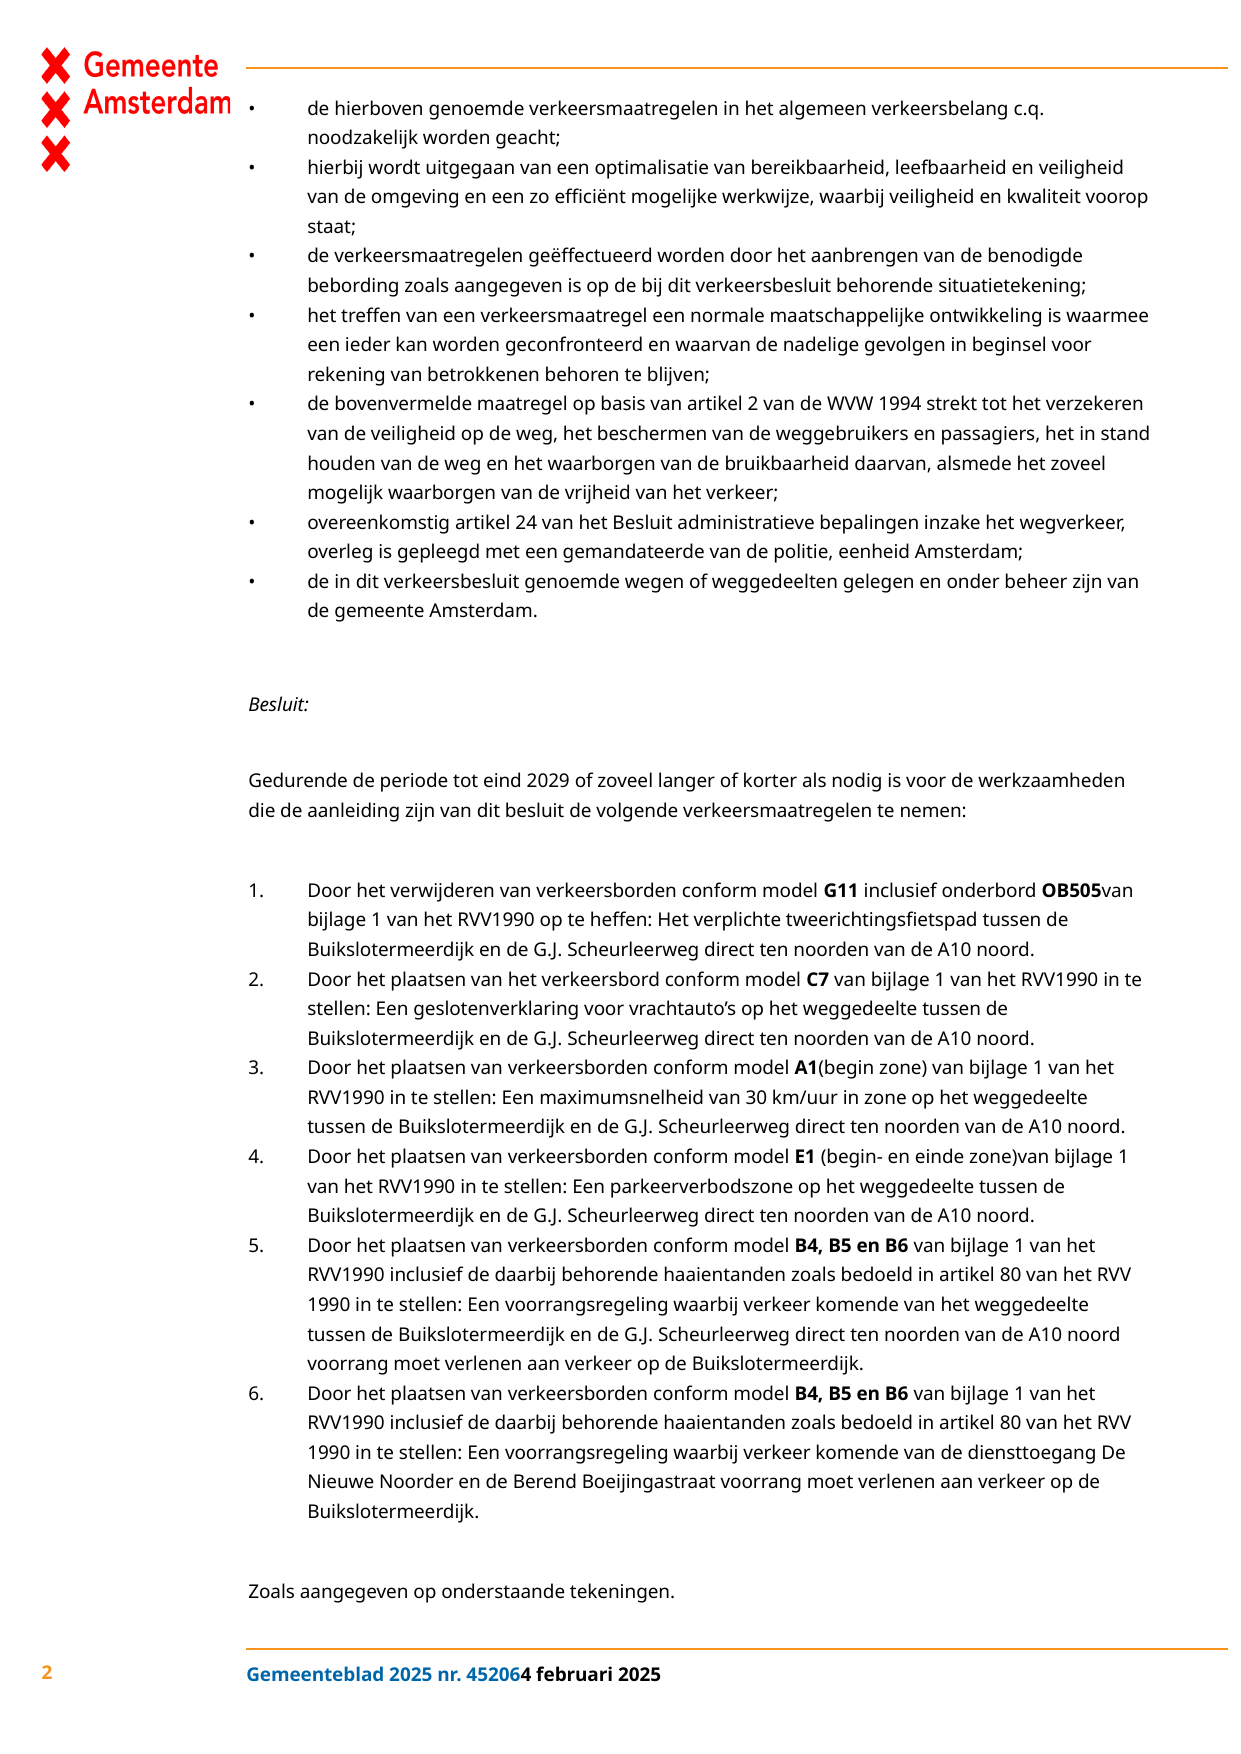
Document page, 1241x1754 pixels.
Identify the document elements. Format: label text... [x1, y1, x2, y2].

list Door het plaatsen van verkeersborden conform model A1(begin zone) van bijlage 1 van het RVV1990 in te stellen: Een maximumsnelheid van 30 km/uur in zone op het weggedeelte tussen de Buikslotermeerdijk en de G.J. Scheurleerweg direct ten noorden van de A10 noord. [248, 1054, 1152, 1139]
picture [41, 47, 231, 172]
list de in dit verkeersbesluit genoemde wegen of weggedeelten gelegen en onder beheer zijn van de gemeente Amsterdam. [248, 568, 1152, 623]
list Door het verwijderen van verkeersborden conform model G11 inclusief onderbord OB505van bijlage 1 van het RVV1990 op te heffen: Het verplichte tweerichtingsfietspad tussen de Buikslotermeerdijk en de G.J. Scheurleerweg direct ten noorden van de A10 noord. [248, 877, 1152, 962]
list Door het plaatsen van verkeersborden conform model E1 (begin- en einde zone)van bijlage 1 van het RVV1990 in te stellen: Een parkeerverbodszone op het weggedeelte tussen de Buikslotermeerdijk en de G.J. Scheurleerweg direct ten noorden van de A10 noord. [248, 1143, 1152, 1228]
list de verkeersmaatregelen geëffectueerd worden door het aanbrengen van de benodigde bebording zoals aangegeven is op de bij dit verkeersbesluit behorende situatietekening; [248, 243, 1152, 298]
list de hierboven genoemde verkeersmaatregelen in het algemeen verkeersbelang c.q. noodzakelijk worden geacht; [248, 95, 1152, 150]
list de bovenvermelde maatregel op basis van artikel 2 van de WVW 1994 strekt tot het verzekeren van de veiligheid op de weg, het beschermen van de weggebruikers en passagiers, het in stand houden van de weg en het waarborgen van de bruikbaarheid daarvan, alsmede het zoveel mogelijk waarborgen van de vrijheid van het verkeer; [248, 391, 1152, 505]
text Besluit: [248, 691, 1152, 717]
list Door het plaatsen van het verkeersbord conform model C7 van bijlage 1 van het RVV1990 in te stellen: Een geslotenverklaring voor vrachtauto’s op het weggedeelte tussen de Buikslotermeerdijk en de G.J. Scheurleerweg direct ten noorden van de A10 noord. [248, 966, 1152, 1051]
list Door het plaatsen van verkeersborden conform model B4, B5 en B6 van bijlage 1 van het RVV1990 inclusief de daarbij behorende haaientanden zoals bedoeld in artikel 80 van het RVV 1990 in te stellen: Een voorrangsregeling waarbij verkeer komende van de diensttoegang De Nieuwe Noorder en de Berend Boeijingastraat voorrang moet verlenen aan verkeer op de Buikslotermeerdijk. [248, 1380, 1152, 1524]
text Zoals aangegeven op onderstaande tekeningen. [248, 1578, 1152, 1604]
text Gedurende de periode tot eind 2029 of zoveel langer of korter als nodig is voor de werkzaamheden die de aanleiding zijn van dit besluit de volgende verkeersmaatregelen te nemen: [248, 767, 1152, 823]
list overeenkomstig artikel 24 van het Besluit administratieve bepalingen inzake het wegverkeer, overleg is gepleegd met een gemandateerde van de politie, eenheid Amsterdam; [248, 509, 1152, 564]
list het treffen van een verkeersmaatregel een normale maatschappelijke ontwikkeling is waarmee een ieder kan worden geconfronteerd en waarvan de nadelige gevolgen in beginsel voor rekening van betrokkenen behoren te blijven; [248, 302, 1152, 387]
list hierbij wordt uitgegaan van een optimalisatie van bereikbaarheid, leefbaarheid en veiligheid van de omgeving en een zo efficiënt mogelijke werkwijze, waarbij veiligheid en kwaliteit voorop staat; [248, 154, 1152, 239]
list Door het plaatsen van verkeersborden conform model B4, B5 en B6 van bijlage 1 van het RVV1990 inclusief de daarbij behorende haaientanden zoals bedoeld in artikel 80 van het RVV 1990 in te stellen: Een voorrangsregeling waarbij verkeer komende van het weggedeelte tussen de Buikslotermeerdijk en de G.J. Scheurleerweg direct ten noorden van de A10 noord voorrang moet verlenen aan verkeer op de Buikslotermeerdijk. [248, 1232, 1152, 1376]
